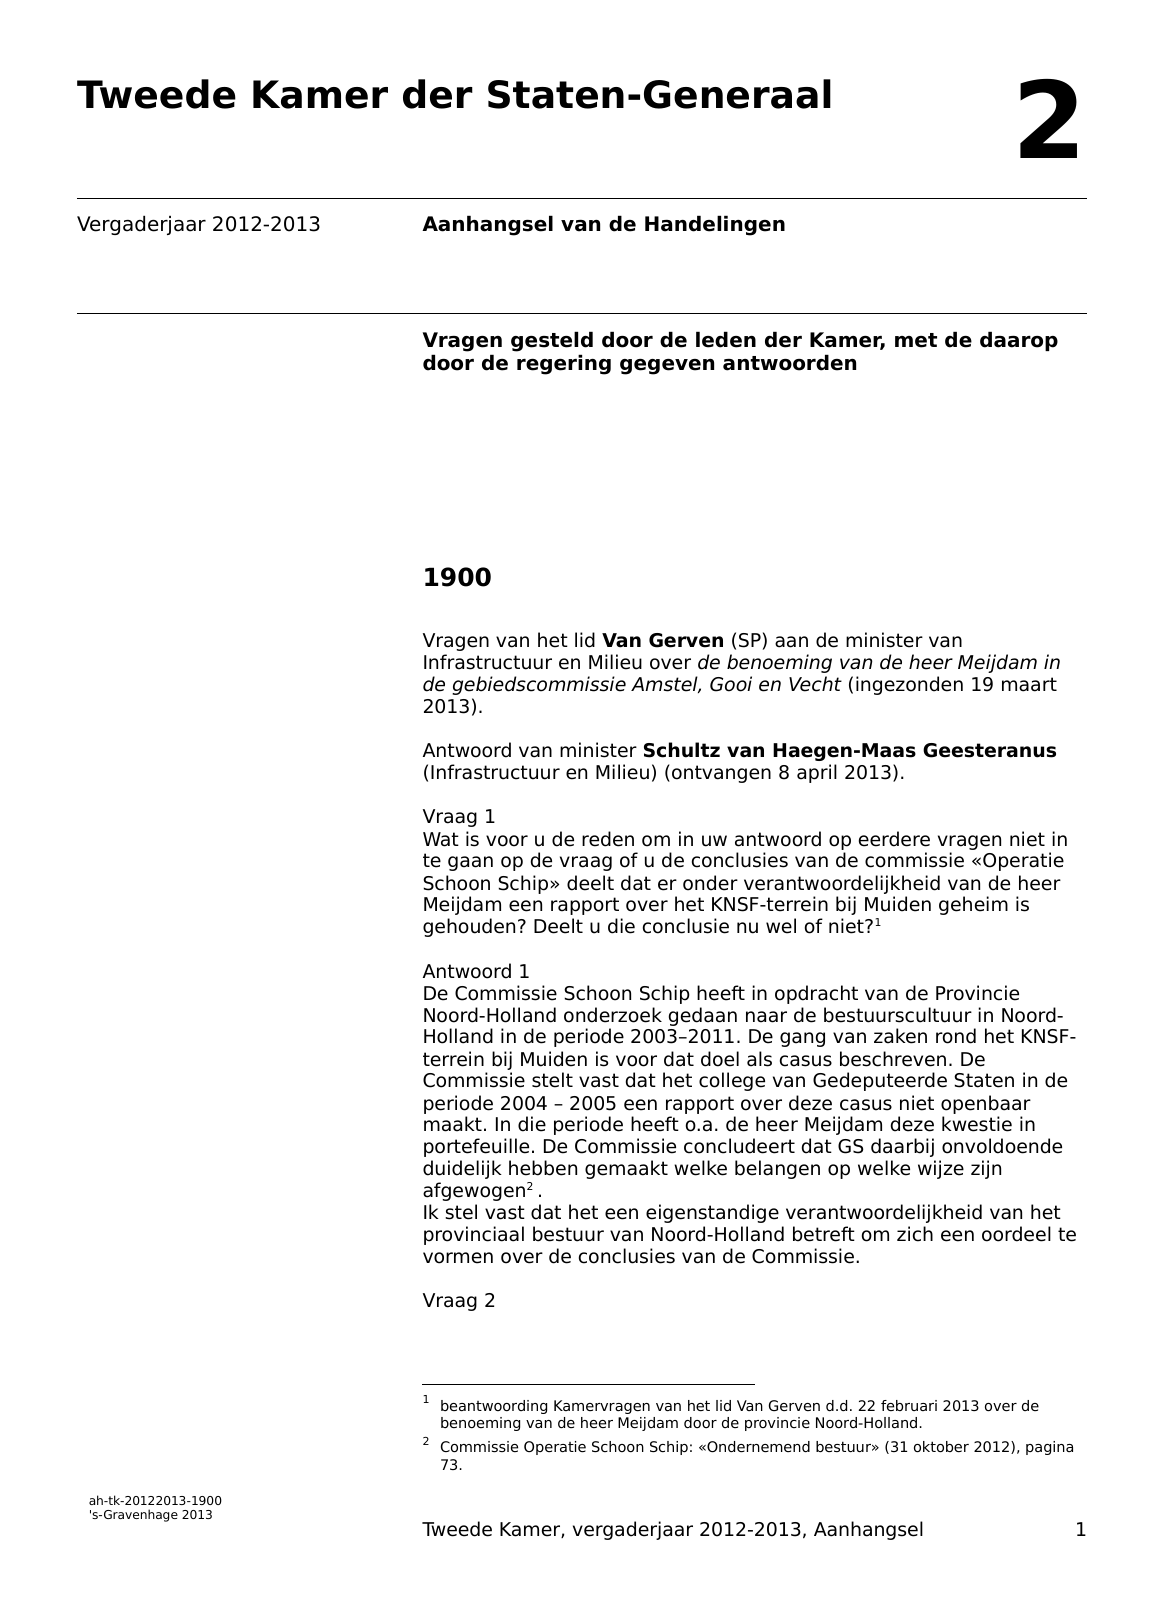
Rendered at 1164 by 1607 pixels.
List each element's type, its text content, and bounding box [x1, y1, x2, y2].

text Commissie Operatie Schoon Schip: «Ondernemend bestuur» (31 oktober 2012), pagina 73. [422, 1435, 1087, 1474]
text Vragen van het lid Van Gerven (SP) aan de minister van Infrastructuur en Milieu over de benoeming van de heer Meijdam in de gebiedscommissie Amstel, Gooi en Vecht (ingezonden 19 maart 2013). [422, 630, 1087, 718]
text Vraag 2 [422, 1290, 1087, 1312]
table_cell Aanhangsel van de Handelingen [422, 199, 1087, 313]
text Wat is voor u de reden om in uw antwoord op eerdere vragen niet in te gaan op de vraag of u de conclusies van de commissie «Operatie Schoon Schip» deelt dat er onder verantwoordelijkheid van de heer Meijdam een rapport over het KNSF-terrein bij Muiden geheim is gehouden? Deelt u die conclusie nu wel of niet? [422, 828, 1087, 938]
text 1900 [422, 563, 1087, 592]
text 's-Gravenhage 2013 [88, 1508, 323, 1522]
text Vraag 1 [422, 806, 1087, 828]
table_header Tweede Kamer der Staten-Generaal [77, 59, 886, 198]
text Antwoord 1 [422, 961, 1087, 982]
text Ik stel vast dat het een eigenstandige verantwoordelijkheid van het provinciaal bestuur van Noord-Holland betreft om zich een oordeel te vormen over de conclusies van de Commissie. [422, 1202, 1087, 1268]
table_header 2 [886, 59, 1087, 198]
table_cell Vragen gesteld door de leden der Kamer, met de daarop door de regering gegeven antwoorden [422, 314, 1087, 375]
text ah-tk-20122013-1900 [88, 1494, 323, 1508]
text beantwoording Kamervragen van het lid Van Gerven d.d. 22 februari 2013 over de benoeming van de heer Meijdam door de provincie Noord-Holland. [422, 1393, 1087, 1432]
text Antwoord van minister Schultz van Haegen-Maas Geesteranus (Infrastructuur en Milieu) (ontvangen 8 april 2013). [422, 740, 1087, 784]
text De Commissie Schoon Schip heeft in opdracht van de Provincie Noord-Holland onderzoek gedaan naar de bestuurscultuur in Noord-Holland in de periode 2003–2011. De gang van zaken rond het KNSF-terrein bij Muiden is voor dat doel als casus beschreven. De Commissie stelt vast dat het college van Gedeputeerde Staten in de periode 2004 – 2005 een rapport over deze casus niet openbaar maakt. In die periode heeft o.a. de heer Meijdam deze kwestie in portefeuille. De Commissie concludeert dat GS daarbij onvoldoende duidelijk hebben gemaakt welke belangen op welke wijze zijn afgewogen. [422, 982, 1087, 1202]
table_cell Vergaderjaar 2012-2013 [77, 199, 422, 313]
table_cell [77, 314, 422, 375]
